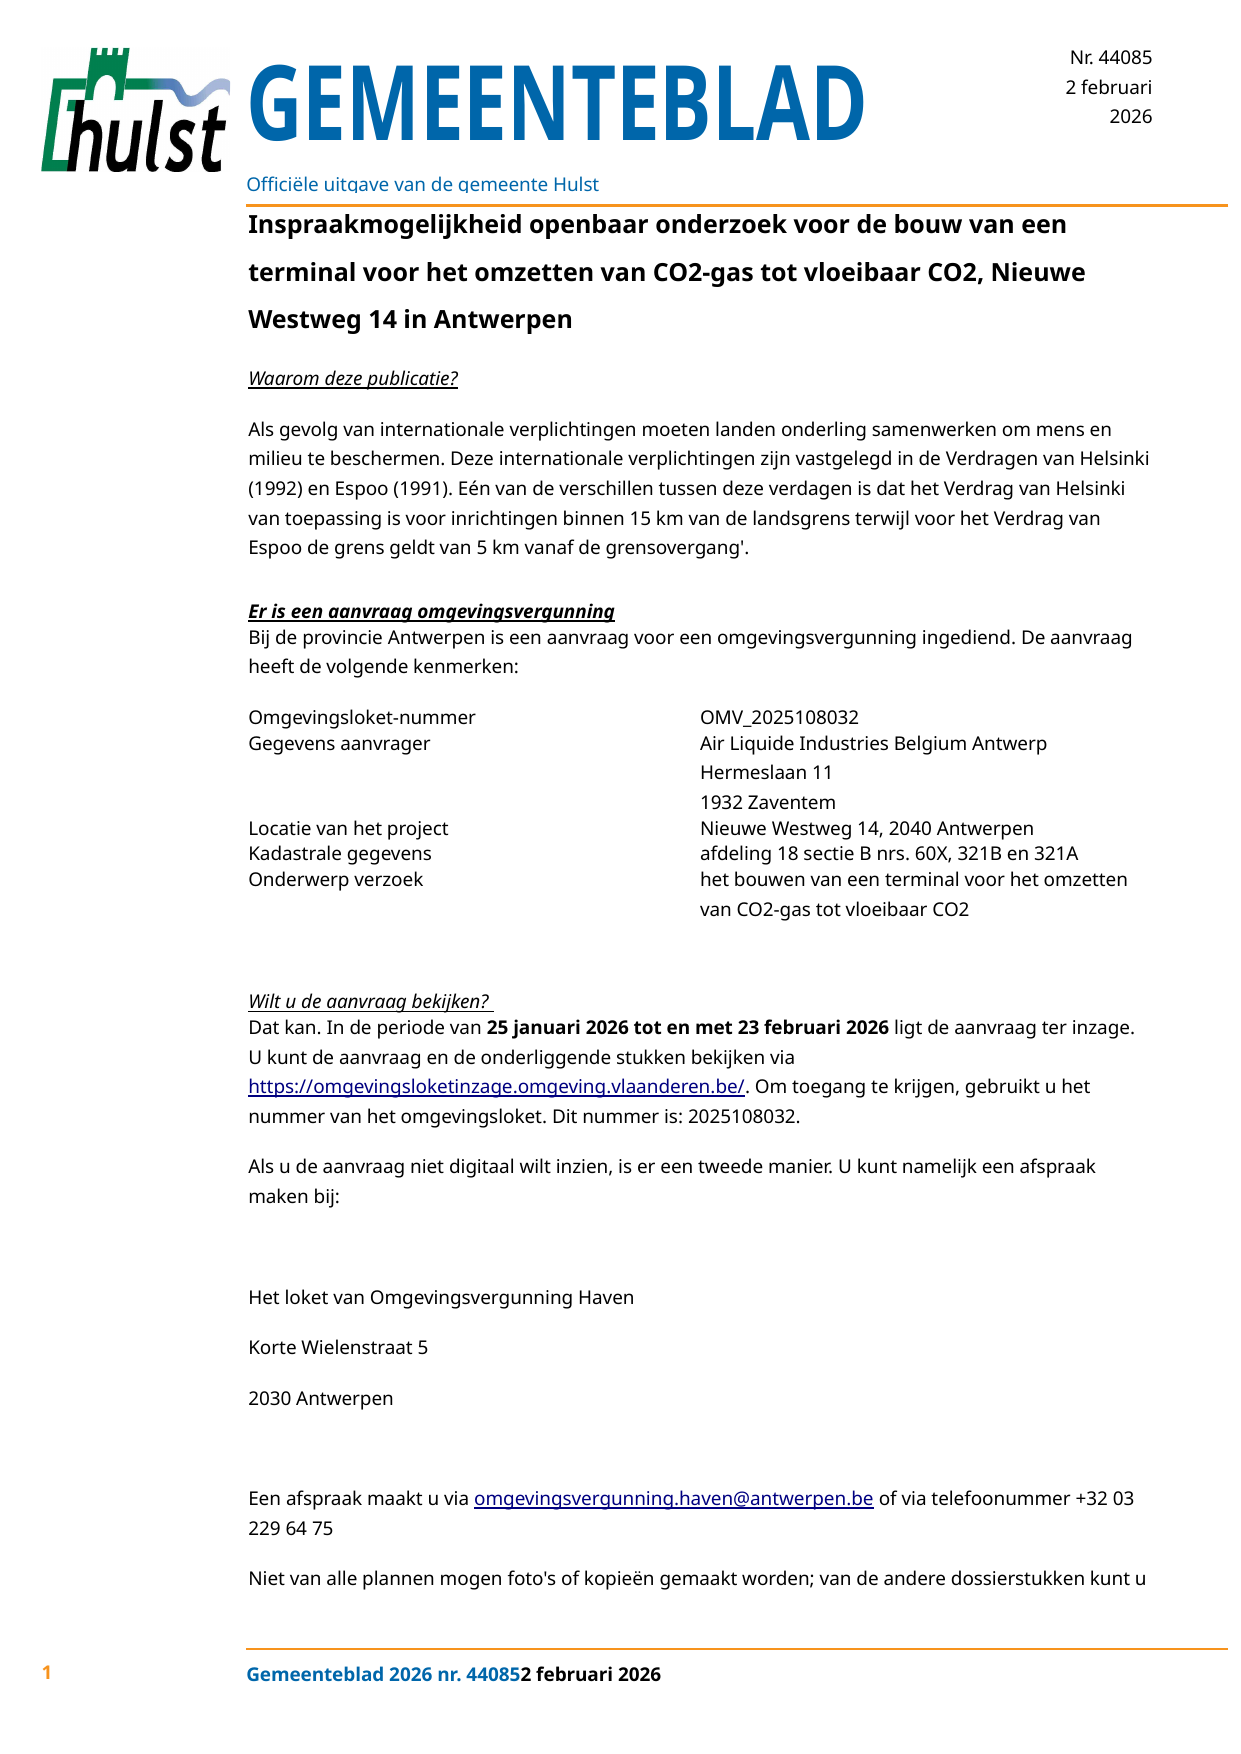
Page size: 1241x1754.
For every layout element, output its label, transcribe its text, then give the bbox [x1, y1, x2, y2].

text Waarom deze publicatie? [248, 366, 1152, 391]
text Niet van alle plannen mogen foto's of kopieën gemaakt worden; van de andere dossierstukken kunt u [248, 1566, 1152, 1591]
table_cell Kadastrale gegevens [248, 840, 700, 866]
table_cell Locatie van het project [248, 815, 700, 840]
text Er is een aanvraag omgevingsvergunning [248, 598, 1152, 624]
table_header Omgevingsloket-nummer [248, 704, 700, 730]
table_cell Air Liquide Industries Belgium Antwerp Hermeslaan 11 1932 Zaventem [700, 730, 1152, 815]
picture [41, 47, 231, 172]
text 2030 Antwerpen [248, 1385, 1152, 1411]
text Bij de provincie Antwerpen is een aanvraag voor een omgevingsvergunning ingediend. De aanvraag heeft de volgende kenmerken: [248, 624, 1152, 679]
table_cell Nieuwe Westweg 14, 2040 Antwerpen [700, 815, 1152, 840]
text Als gevolg van internationale verplichtingen moeten landen onderling samenwerken om mens en milieu te beschermen. Deze internationale verplichtingen zijn vastgelegd in de Verdragen van Helsinki (1992) en Espoo (1991). Eén van de verschillen tussen deze verdagen is dat het Verdrag van Helsinki van toepassing is voor inrichtingen binnen 15 km van de landsgrens terwijl voor het Verdrag van Espoo de grens geldt van 5 km vanaf de grensovergang'. [248, 416, 1152, 560]
table_cell het bouwen van een terminal voor het omzetten van CO2-gas tot vloeibaar CO2 [700, 866, 1152, 921]
text Als u de aanvraag niet digitaal wilt inzien, is er een tweede manier. U kunt namelijk een afspraak maken bij: [248, 1153, 1152, 1209]
text Inspraakmogelijkheid openbaar onderzoek voor de bouw van een terminal voor het omzetten van CO2-gas tot vloeibaar CO2, Nieuwe Westweg 14 in Antwerpen [248, 207, 1152, 336]
table_cell Gegevens aanvrager [248, 730, 700, 815]
text Korte Wielenstraat 5 [248, 1334, 1152, 1360]
table_cell afdeling 18 sectie B nrs. 60X, 321B en 321A [700, 840, 1152, 866]
text Wilt u de aanvraag bekijken? [248, 989, 1152, 1014]
table_cell Onderwerp verzoek [248, 866, 700, 921]
text Dat kan. In de periode van 25 januari 2026 tot en met 23 februari 2026 ligt de aanvraag ter inzage. U kunt de aanvraag en de onderliggende stukken bekijken via https://omgevingsloketinzage.omgeving.vlaanderen.be/. Om toegang te krijgen, gebruikt u het nummer van het omgevingsloket. Dit nummer is: 2025108032. [248, 1014, 1152, 1129]
table_header OMV_2025108032 [700, 704, 1152, 730]
text Het loket van Omgevingsvergunning Haven [248, 1284, 1152, 1310]
text Een afspraak maakt u via omgevingsvergunning.haven@antwerpen.be of via telefoonummer +32 03 229 64 75 [248, 1486, 1152, 1541]
